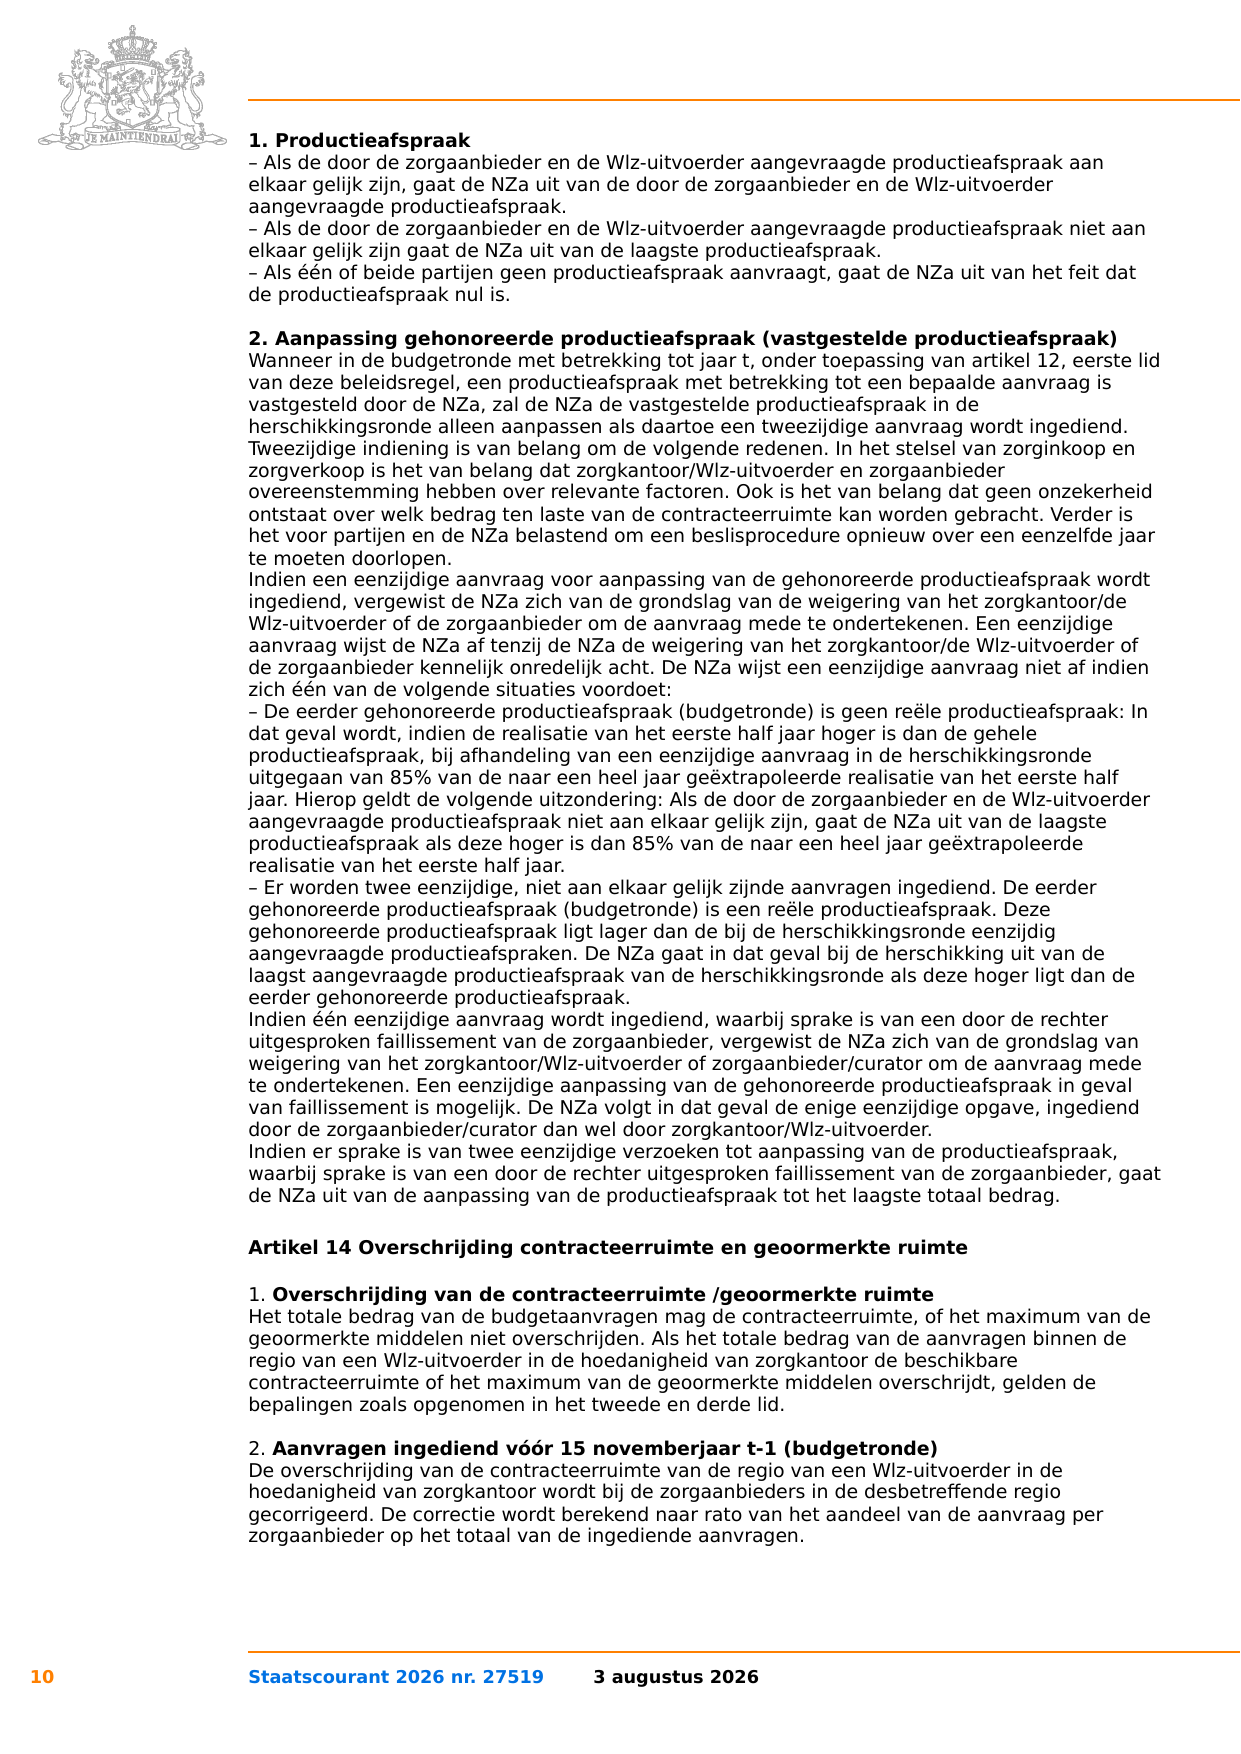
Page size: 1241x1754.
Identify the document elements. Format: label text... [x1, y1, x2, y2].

text – Als de door de zorgaanbieder en de Wlz-uitvoerder aangevraagde productieafspraak niet aan elkaar gelijk zijn gaat de NZa uit van de laagste productieafspraak. [248, 218, 1163, 262]
text Indien een eenzijdige aanvraag voor aanpassing van de gehonoreerde productieafspraak wordt ingediend, vergewist de NZa zich van de grondslag van de weigering van het zorgkantoor/de Wlz-uitvoerder of de zorgaanbieder om de aanvraag mede te ondertekenen. Een eenzijdige aanvraag wijst de NZa af tenzij de NZa de weigering van het zorgkantoor/de Wlz-uitvoerder of de zorgaanbieder kennelijk onredelijk acht. De NZa wijst een eenzijdige aanvraag niet af indien zich één van de volgende situaties voordoet: [248, 569, 1163, 701]
text Indien één eenzijdige aanvraag wordt ingediend, waarbij sprake is van een door de rechter uitgesproken faillissement van de zorgaanbieder, vergewist de NZa zich van de grondslag van weigering van het zorgkantoor/Wlz-uitvoerder of zorgaanbieder/curator om de aanvraag mede te ondertekenen. Een eenzijdige aanpassing van de gehonoreerde productieafspraak in geval van faillissement is mogelijk. De NZa volgt in dat geval de enige eenzijdige opgave, ingediend door de zorgaanbieder/curator dan wel door zorgkantoor/Wlz-uitvoerder. [248, 1009, 1163, 1141]
text 2. Aanvragen ingediend vóór 15 novemberjaar t-1 (budgetronde) [248, 1437, 1163, 1459]
text – Er worden twee eenzijdige, niet aan elkaar gelijk zijnde aanvragen ingediend. De eerder gehonoreerde productieafspraak (budgetronde) is een reële productieafspraak. Deze gehonoreerde productieafspraak ligt lager dan de bij de herschikkingsronde eenzijdig aangevraagde productieafspraken. De NZa gaat in dat geval bij de herschikking uit van de laagst aangevraagde productieafspraak van de herschikkingsronde als deze hoger ligt dan de eerder gehonoreerde productieafspraak. [248, 877, 1163, 1009]
picture [38, 25, 227, 150]
text – Als één of beide partijen geen productieafspraak aanvraagt, gaat de NZa uit van het feit dat de productieafspraak nul is. [248, 262, 1163, 306]
text – Als de door de zorgaanbieder en de Wlz-uitvoerder aangevraagde productieafspraak aan elkaar gelijk zijn, gaat de NZa uit van de door de zorgaanbieder en de Wlz-uitvoerder aangevraagde productieafspraak. [248, 152, 1163, 218]
subtitle 2. Aanpassing gehonoreerde productieafspraak (vastgestelde productieafspraak) [248, 328, 1163, 349]
text Het totale bedrag van de budgetaanvragen mag de contracteerruimte, of het maximum van de geoormerkte middelen niet overschrijden. Als het totale bedrag van de aanvragen binnen de regio van een Wlz-uitvoerder in de hoedanigheid van zorgkantoor de beschikbare contracteerruimte of het maximum van de geoormerkte middelen overschrijdt, gelden de bepalingen zoals opgenomen in het tweede en derde lid. [248, 1306, 1163, 1416]
text De overschrijding van de contracteerruimte van de regio van een Wlz-uitvoerder in de hoedanigheid van zorgkantoor wordt bij de zorgaanbieders in de desbetreffende regio gecorrigeerd. De correctie wordt berekend naar rato van het aandeel van de aanvraag per zorgaanbieder op het totaal van de ingediende aanvragen. [248, 1459, 1163, 1547]
text – De eerder gehonoreerde productieafspraak (budgetronde) is geen reële productieafspraak: In dat geval wordt, indien de realisatie van het eerste half jaar hoger is dan de gehele productieafspraak, bij afhandeling van een eenzijdige aanvraag in de herschikkingsronde uitgegaan van 85% van de naar een heel jaar geëxtrapoleerde realisatie van het eerste half jaar. Hierop geldt de volgende uitzondering: Als de door de zorgaanbieder en de Wlz-uitvoerder aangevraagde productieafspraak niet aan elkaar gelijk zijn, gaat de NZa uit van de laagste productieafspraak als deze hoger is dan 85% van de naar een heel jaar geëxtrapoleerde realisatie van het eerste half jaar. [248, 701, 1163, 877]
text Wanneer in de budgetronde met betrekking tot jaar t, onder toepassing van artikel 12, eerste lid van deze beleidsregel, een productieafspraak met betrekking tot een bepaalde aanvraag is vastgesteld door de NZa, zal de NZa de vastgestelde productieafspraak in de herschikkingsronde alleen aanpassen als daartoe een tweezijdige aanvraag wordt ingediend. [248, 349, 1163, 437]
subtitle 1. Productieafspraak [248, 130, 1163, 152]
text Tweezijdige indiening is van belang om de volgende redenen. In het stelsel van zorginkoop en zorgverkoop is het van belang dat zorgkantoor/Wlz-uitvoerder en zorgaanbieder overeenstemming hebben over relevante factoren. Ook is het van belang dat geen onzekerheid ontstaat over welk bedrag ten laste van de contracteerruimte kan worden gebracht. Verder is het voor partijen en de NZa belastend om een beslisprocedure opnieuw over een eenzelfde jaar te moeten doorlopen. [248, 437, 1163, 569]
text Indien er sprake is van twee eenzijdige verzoeken tot aanpassing van de productieafspraak, waarbij sprake is van een door de rechter uitgesproken faillissement van de zorgaanbieder, gaat de NZa uit van de aanpassing van de productieafspraak tot het laagste totaal bedrag. [248, 1141, 1163, 1207]
subtitle Artikel 14 Overschrijding contracteerruimte en geoormerkte ruimte [248, 1237, 1163, 1259]
text 1. Overschrijding van de contracteerruimte /geoormerkte ruimte [248, 1284, 1163, 1306]
